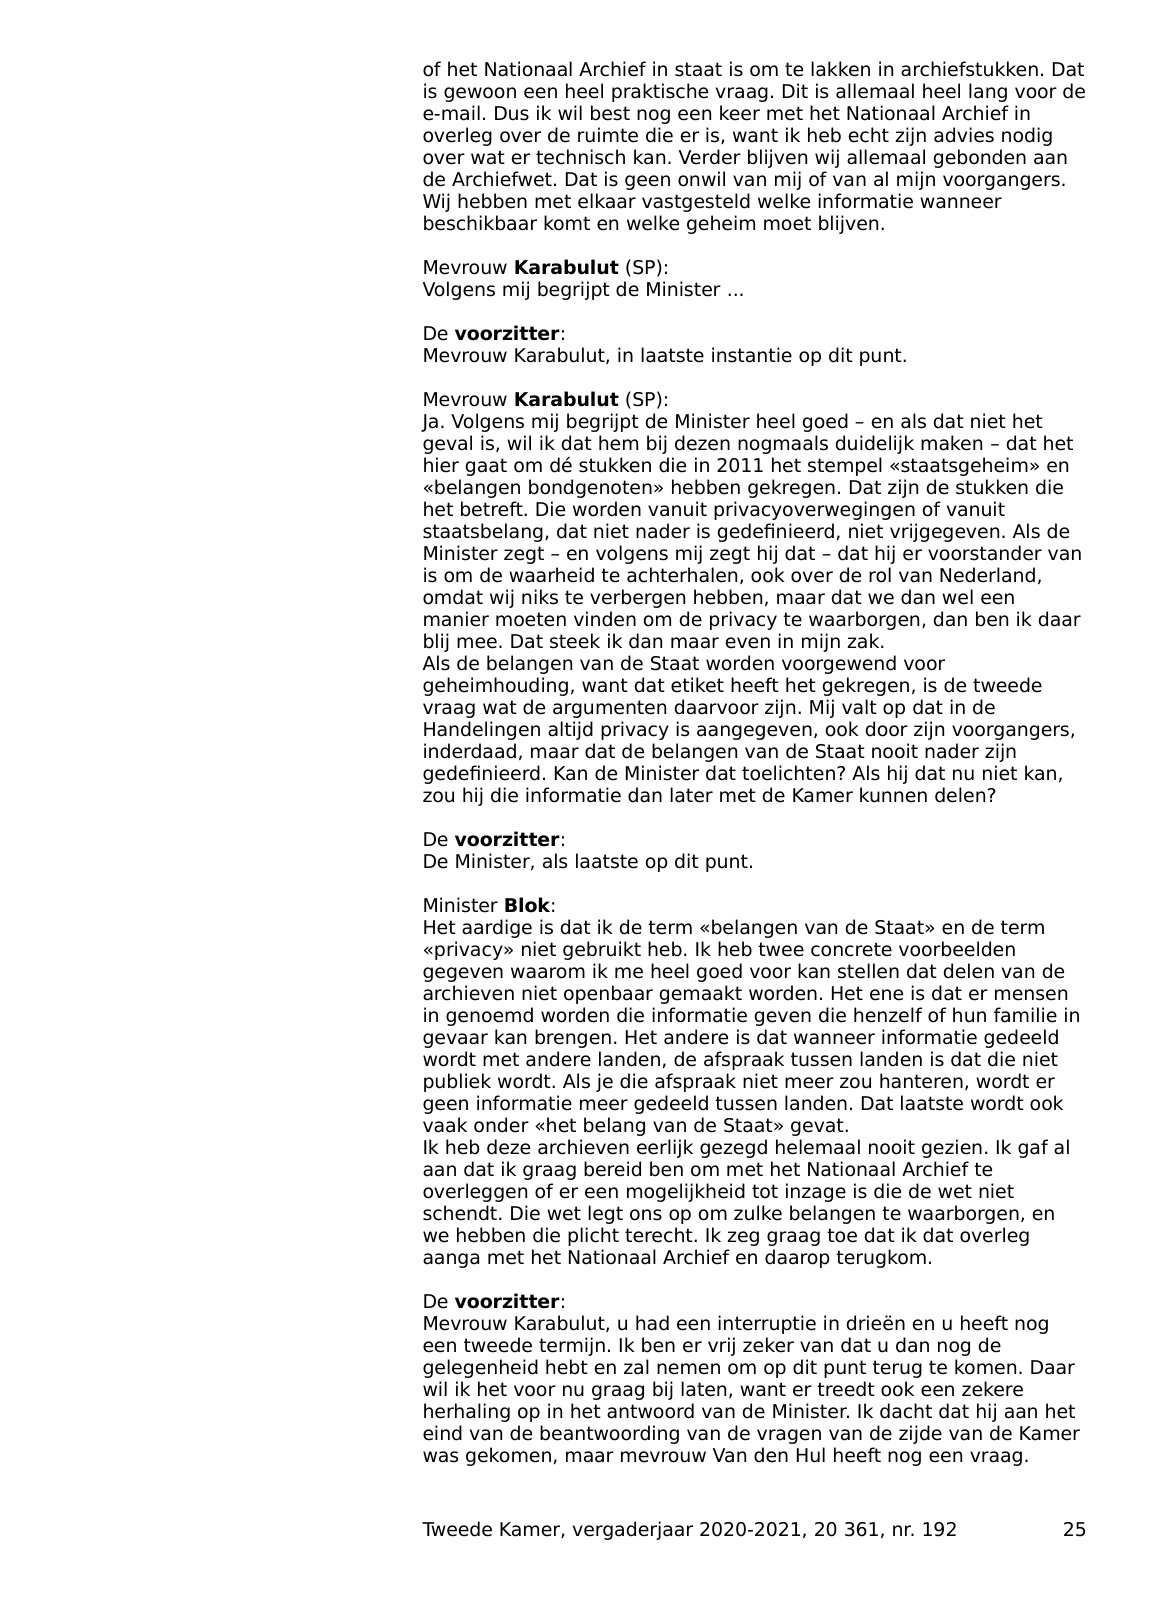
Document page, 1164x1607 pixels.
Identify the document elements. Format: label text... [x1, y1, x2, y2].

text De voorzitter: [422, 829, 1087, 851]
text Mevrouw Karabulut (SP): [422, 389, 1087, 411]
text of het Nationaal Archief in staat is om te lakken in archiefstukken. Dat is gewoon een heel praktische vraag. Dit is allemaal heel lang voor de e-mail. Dus ik wil best nog een keer met het Nationaal Archief in overleg over de ruimte die er is, want ik heb echt zijn advies nodig over wat er technisch kan. Verder blijven wij allemaal gebonden aan de Archiefwet. Dat is geen onwil van mij of van al mijn voorgangers. Wij hebben met elkaar vastgesteld welke informatie wanneer beschikbaar komt en welke geheim moet blijven. [422, 59, 1087, 235]
text De voorzitter: [422, 1291, 1087, 1313]
text Ja. Volgens mij begrijpt de Minister heel goed – en als dat niet het geval is, wil ik dat hem bij dezen nogmaals duidelijk maken – dat het hier gaat om dé stukken die in 2011 het stempel «staatsgeheim» en «belangen bondgenoten» hebben gekregen. Dat zijn de stukken die het betreft. Die worden vanuit privacyoverwegingen of vanuit staatsbelang, dat niet nader is gedefinieerd, niet vrijgegeven. Als de Minister zegt – en volgens mij zegt hij dat – dat hij er voorstander van is om de waarheid te achterhalen, ook over de rol van Nederland, omdat wij niks te verbergen hebben, maar dat we dan wel een manier moeten vinden om de privacy te waarborgen, dan ben ik daar blij mee. Dat steek ik dan maar even in mijn zak. [422, 411, 1087, 653]
text Mevrouw Karabulut, u had een interruptie in drieën en u heeft nog een tweede termijn. Ik ben er vrij zeker van dat u dan nog de gelegenheid hebt en zal nemen om op dit punt terug te komen. Daar wil ik het voor nu graag bij laten, want er treedt ook een zekere herhaling op in het antwoord van de Minister. Ik dacht dat hij aan het eind van de beantwoording van de vragen van de zijde van de Kamer was gekomen, maar mevrouw Van den Hul heeft nog een vraag. [422, 1313, 1087, 1467]
text Minister Blok: [422, 895, 1087, 917]
text De voorzitter: [422, 323, 1087, 345]
text Als de belangen van de Staat worden voorgewend voor geheimhouding, want dat etiket heeft het gekregen, is de tweede vraag wat de argumenten daarvoor zijn. Mij valt op dat in de Handelingen altijd privacy is aangegeven, ook door zijn voorgangers, inderdaad, maar dat de belangen van de Staat nooit nader zijn gedefinieerd. Kan de Minister dat toelichten? Als hij dat nu niet kan, zou hij die informatie dan later met de Kamer kunnen delen? [422, 653, 1087, 807]
text Volgens mij begrijpt de Minister ... [422, 279, 1087, 301]
text Het aardige is dat ik de term «belangen van de Staat» en de term «privacy» niet gebruikt heb. Ik heb twee concrete voorbeelden gegeven waarom ik me heel goed voor kan stellen dat delen van de archieven niet openbaar gemaakt worden. Het ene is dat er mensen in genoemd worden die informatie geven die henzelf of hun familie in gevaar kan brengen. Het andere is dat wanneer informatie gedeeld wordt met andere landen, de afspraak tussen landen is dat die niet publiek wordt. Als je die afspraak niet meer zou hanteren, wordt er geen informatie meer gedeeld tussen landen. Dat laatste wordt ook vaak onder «het belang van de Staat» gevat. [422, 917, 1087, 1137]
text De Minister, als laatste op dit punt. [422, 851, 1087, 873]
text Mevrouw Karabulut, in laatste instantie op dit punt. [422, 345, 1087, 367]
text Mevrouw Karabulut (SP): [422, 257, 1087, 279]
text Ik heb deze archieven eerlijk gezegd helemaal nooit gezien. Ik gaf al aan dat ik graag bereid ben om met het Nationaal Archief te overleggen of er een mogelijkheid tot inzage is die de wet niet schendt. Die wet legt ons op om zulke belangen te waarborgen, en we hebben die plicht terecht. Ik zeg graag toe dat ik dat overleg aanga met het Nationaal Archief en daarop terugkom. [422, 1137, 1087, 1269]
